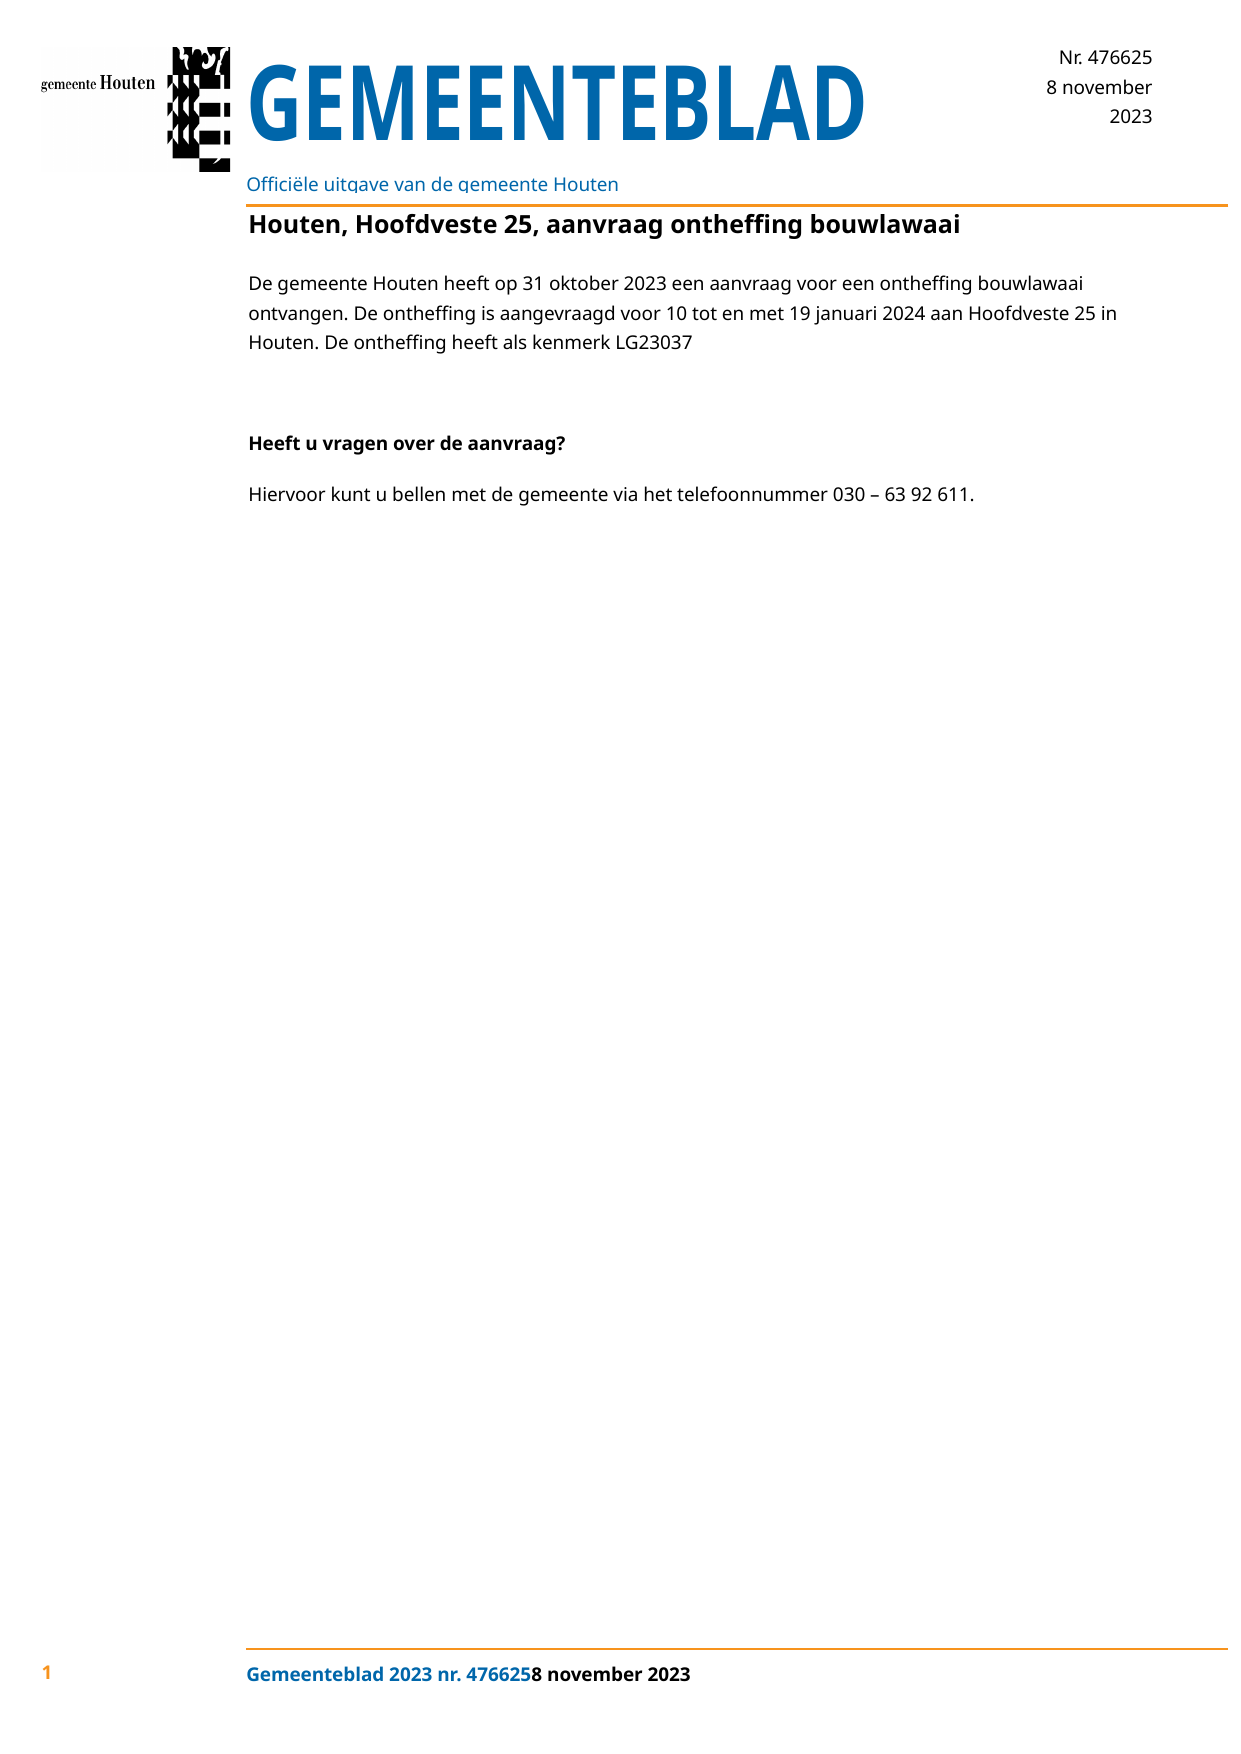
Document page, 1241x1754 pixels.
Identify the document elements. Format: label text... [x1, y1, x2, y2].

picture [41, 47, 231, 172]
text Hiervoor kunt u bellen met de gemeente via het telefoonnummer 030 – 63 92 611. [248, 481, 1152, 506]
text Houten, Hoofdveste 25, aanvraag ontheffing bouwlawaai [248, 207, 1152, 241]
text Heeft u vragen over de aanvraag? [248, 430, 1152, 456]
text De gemeente Houten heeft op 31 oktober 2023 een aanvraag voor een ontheffing bouwlawaai ontvangen. De ontheffing is aangevraagd voor 10 tot en met 19 januari 2024 aan Hoofdveste 25 in Houten. De ontheffing heeft als kenmerk LG23037 [248, 270, 1152, 355]
